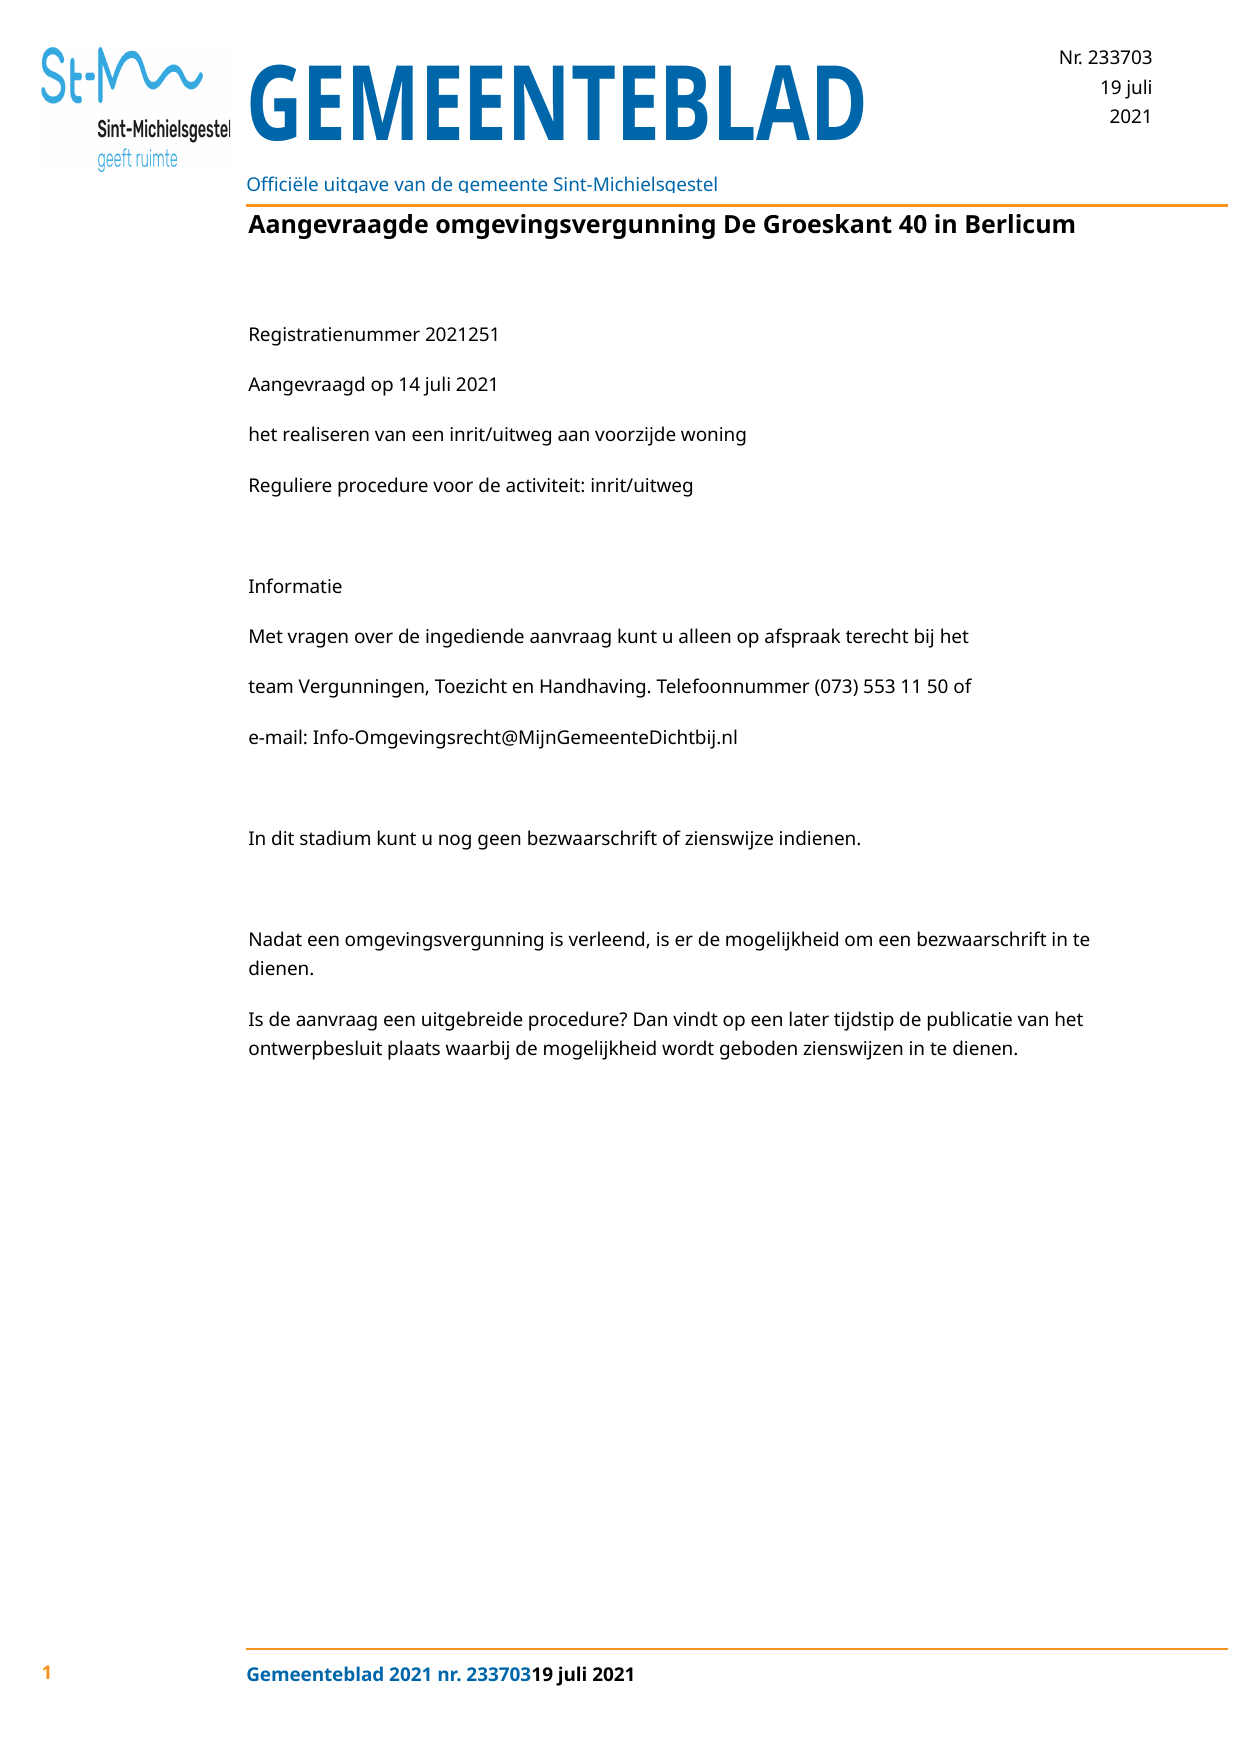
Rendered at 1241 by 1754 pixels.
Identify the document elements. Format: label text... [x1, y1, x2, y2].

text Aangevraagd op 14 juli 2021 [248, 371, 1152, 397]
text Is de aanvraag een uitgebreide procedure? Dan vindt op een later tijdstip de publicatie van het ontwerpbesluit plaats waarbij de mogelijkheid wordt geboden zienswijzen in te dienen. [248, 1006, 1152, 1061]
text team Vergunningen, Toezicht en Handhaving. Telefoonnummer (073) 553 11 50 of [248, 674, 1152, 699]
text Met vragen over de ingediende aanvraag kunt u alleen op afspraak terecht bij het [248, 623, 1152, 649]
text het realiseren van een inrit/uitweg aan voorzijde woning [248, 422, 1152, 447]
text Nadat een omgevingsvergunning is verleend, is er de mogelijkheid om een bezwaarschrift in te dienen. [248, 926, 1152, 981]
text Aangevraagde omgevingsvergunning De Groeskant 40 in Berlicum [248, 207, 1152, 241]
text In dit stadium kunt u nog geen bezwaarschrift of zienswijze indienen. [248, 825, 1152, 851]
picture [41, 47, 231, 172]
text Informatie [248, 573, 1152, 598]
text Reguliere procedure voor de activiteit: inrit/uitweg [248, 472, 1152, 498]
text e-mail: Info-Omgevingsrecht@MijnGemeenteDichtbij.nl [248, 724, 1152, 750]
text Registratienummer 2021251 [248, 321, 1152, 346]
